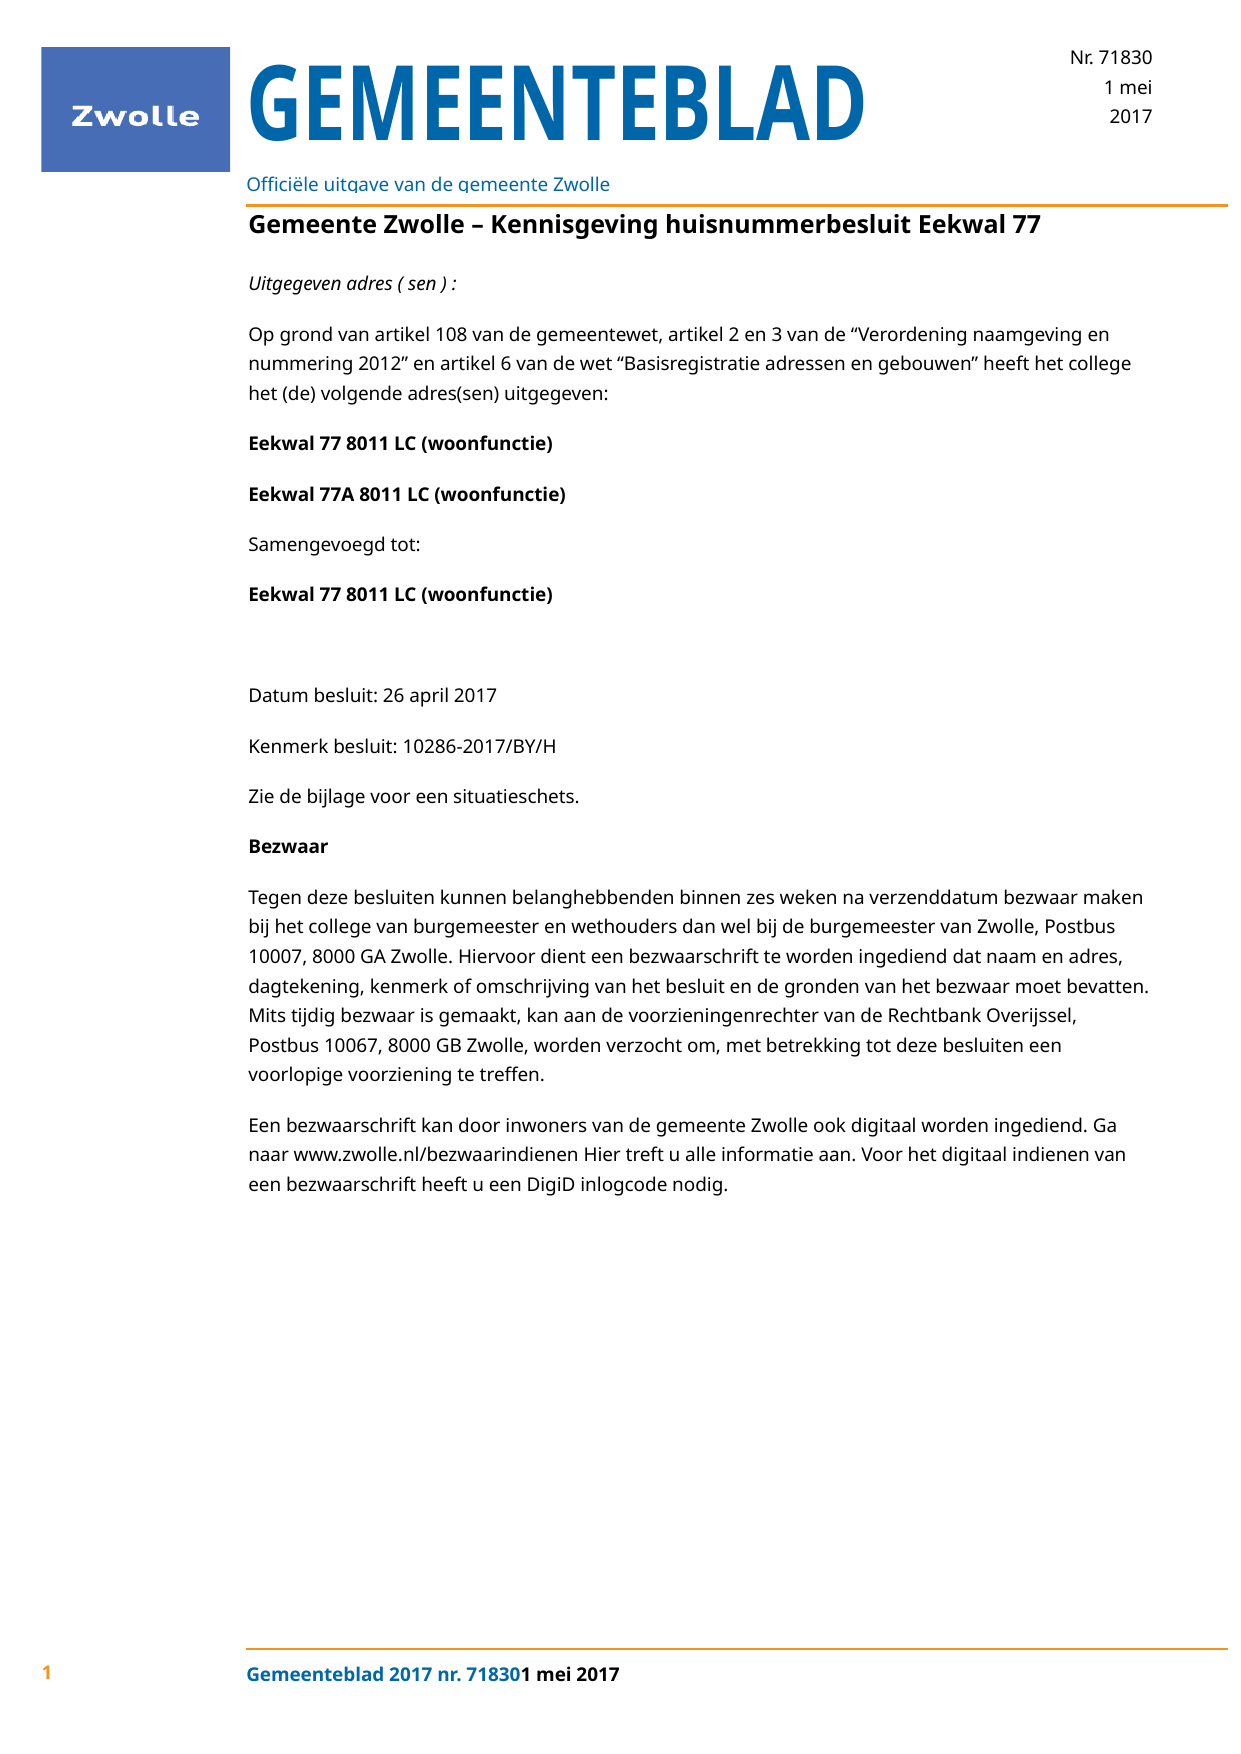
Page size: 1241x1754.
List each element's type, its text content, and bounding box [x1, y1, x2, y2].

text Gemeente Zwolle – Kennisgeving huisnummerbesluit Eekwal 77 [248, 207, 1152, 241]
text Op grond van artikel 108 van de gemeentewet, artikel 2 en 3 van de “Verordening naamgeving en nummering 2012” en artikel 6 van de wet “Basisregistratie adressen en gebouwen” heeft het college het (de) volgende adres(sen) uitgegeven: [248, 321, 1152, 406]
text Kenmerk besluit: 10286-2017/BY/H [248, 733, 1152, 758]
text Een bezwaarschrift kan door inwoners van de gemeente Zwolle ook digitaal worden ingediend. Ga naar www.zwolle.nl/bezwaarindienen Hier treft u alle informatie aan. Voor het digitaal indienen van een bezwaarschrift heeft u een DigiD inlogcode nodig. [248, 1112, 1152, 1197]
text Datum besluit: 26 april 2017 [248, 682, 1152, 708]
text Tegen deze besluiten kunnen belanghebbenden binnen zes weken na verzenddatum bezwaar maken bij het college van burgemeester en wethouders dan wel bij de burgemeester van Zwolle, Postbus 10007, 8000 GA Zwolle. Hiervoor dient een bezwaarschrift te worden ingediend dat naam en adres, dagtekening, kenmerk of omschrijving van het besluit en de gronden van het bezwaar moet bevatten. Mits tijdig bezwaar is gemaakt, kan aan de voorzieningenrechter van de Rechtbank Overijssel, Postbus 10067, 8000 GB Zwolle, worden verzocht om, met betrekking tot deze besluiten een voorlopige voorziening te treffen. [248, 884, 1152, 1087]
text Eekwal 77A 8011 LC (woonfunctie) [248, 481, 1152, 506]
text Samengevoegd tot: [248, 531, 1152, 557]
text Eekwal 77 8011 LC (woonfunctie) [248, 430, 1152, 456]
picture [41, 47, 231, 172]
text Zie de bijlage voor een situatieschets. [248, 783, 1152, 809]
text Eekwal 77 8011 LC (woonfunctie) [248, 582, 1152, 607]
text Uitgegeven adres ( sen ) : [248, 270, 1152, 296]
text Bezwaar [248, 834, 1152, 859]
